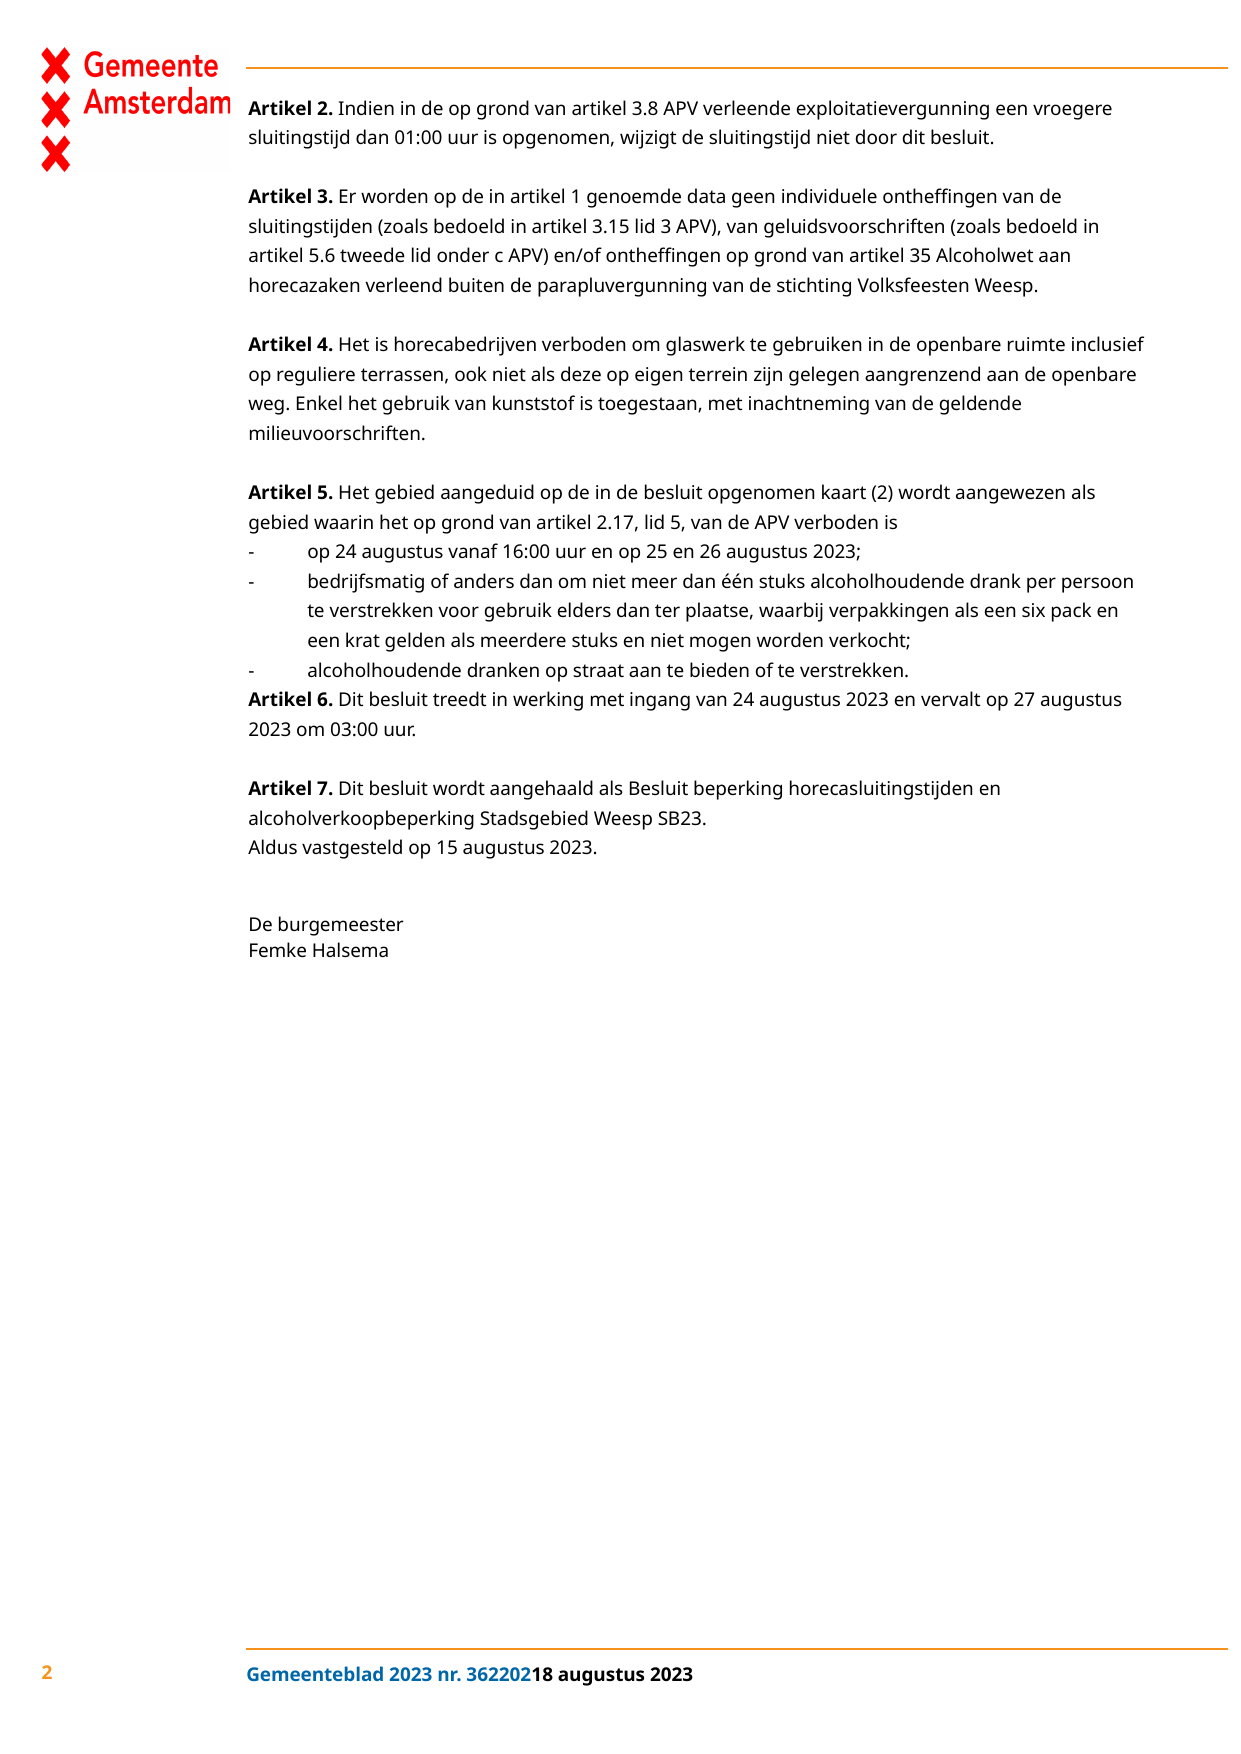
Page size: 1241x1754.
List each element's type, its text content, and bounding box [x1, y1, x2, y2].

list op 24 augustus vanaf 16:00 uur en op 25 en 26 augustus 2023; [248, 538, 1152, 564]
list alcoholhoudende dranken op straat aan te bieden of te verstrekken. [248, 657, 1152, 683]
text Aldus vastgesteld op 15 augustus 2023. [248, 834, 1152, 860]
text Artikel 4. Het is horecabedrijven verboden om glaswerk te gebruiken in de openbare ruimte inclusief op reguliere terrassen, ook niet als deze op eigen terrein zijn gelegen aangrenzend aan de openbare weg. Enkel het gebruik van kunststof is toegestaan, met inachtneming van de geldende milieuvoorschriften. [248, 331, 1152, 446]
text Artikel 6. Dit besluit treedt in werking met ingang van 24 augustus 2023 en vervalt op 27 augustus 2023 om 03:00 uur. [248, 686, 1152, 742]
text Artikel 3. Er worden op de in artikel 1 genoemde data geen individuele ontheffingen van de sluitingstijden (zoals bedoeld in artikel 3.15 lid 3 APV), van geluidsvoorschriften (zoals bedoeld in artikel 5.6 tweede lid onder c APV) en/of ontheffingen op grond van artikel 35 Alcoholwet aan horecazaken verleend buiten de parapluvergunning van de stichting Volksfeesten Weesp. [248, 183, 1152, 298]
text Artikel 5. Het gebied aangeduid op de in de besluit opgenomen kaart (2) wordt aangewezen als gebied waarin het op grond van artikel 2.17, lid 5, van de APV verboden is [248, 479, 1152, 535]
text Femke Halsema [248, 937, 1152, 963]
picture [41, 47, 231, 172]
text Artikel 2. Indien in de op grond van artikel 3.8 APV verleende exploitatievergunning een vroegere sluitingstijd dan 01:00 uur is opgenomen, wijzigt de sluitingstijd niet door dit besluit. [248, 95, 1152, 150]
text Artikel 7. Dit besluit wordt aangehaald als Besluit beperking horecasluitingstijden en alcoholverkoopbeperking Stadsgebied Weesp SB23. [248, 775, 1152, 831]
list bedrijfsmatig of anders dan om niet meer dan één stuks alcoholhoudende drank per persoon te verstrekken voor gebruik elders dan ter plaatse, waarbij verpakkingen als een six pack en een krat gelden als meerdere stuks en niet mogen worden verkocht; [248, 568, 1152, 653]
text De burgemeester [248, 912, 1152, 937]
